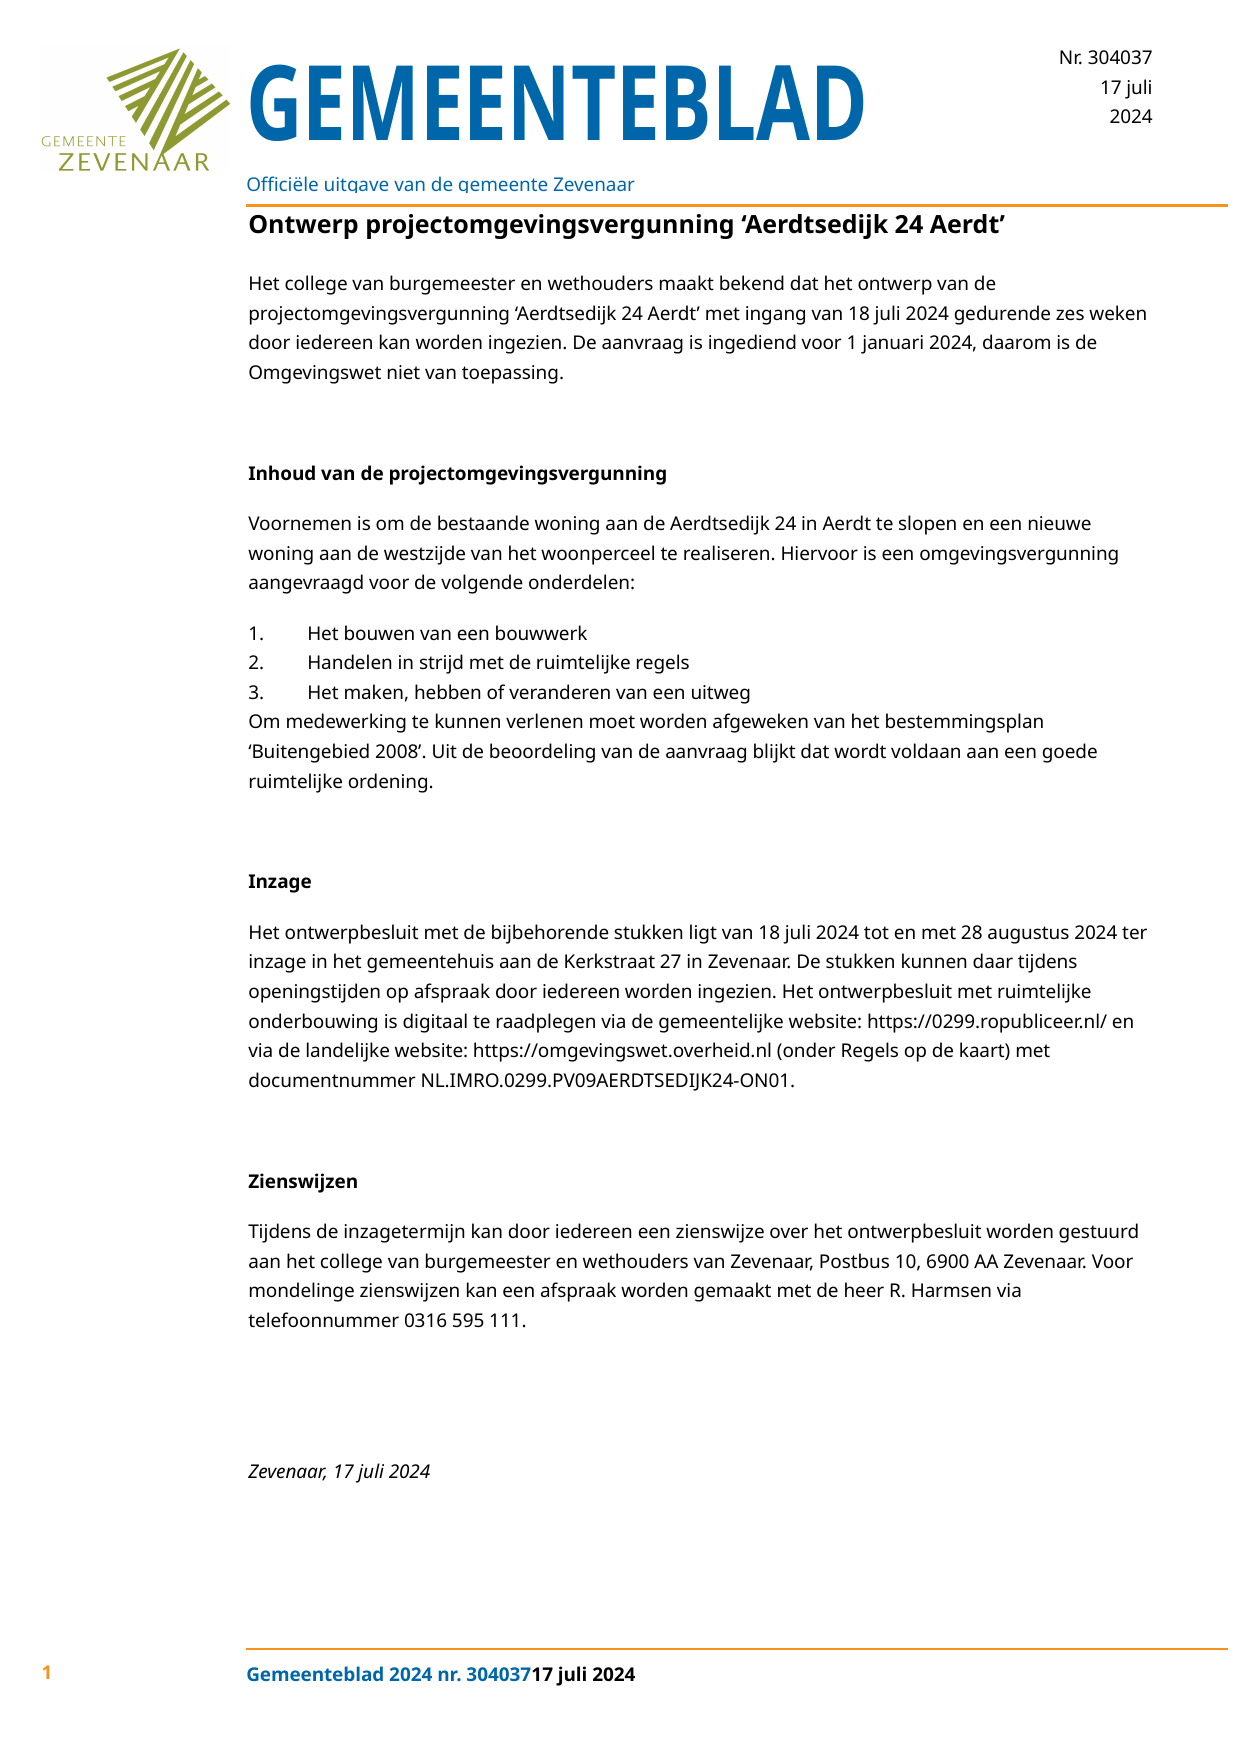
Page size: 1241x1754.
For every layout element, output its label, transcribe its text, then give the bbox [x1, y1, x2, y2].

text Zevenaar, 17 juli 2024 [248, 1458, 1152, 1484]
text Het ontwerpbesluit met de bijbehorende stukken ligt van 18 juli 2024 tot en met 28 augustus 2024 ter inzage in het gemeentehuis aan de Kerkstraat 27 in Zevenaar. De stukken kunnen daar tijdens openingstijden op afspraak door iedereen worden ingezien. Het ontwerpbesluit met ruimtelijke onderbouwing is digitaal te raadplegen via de gemeentelijke website: https://0299.ropubliceer.nl/ en via de landelijke website: https://omgevingswet.overheid.nl (onder Regels op de kaart) met documentnummer NL.IMRO.0299.PV09AERDTSEDIJK24-ON01. [248, 919, 1152, 1093]
list Het maken, hebben of veranderen van een uitweg [248, 679, 1152, 705]
text Voornemen is om de bestaande woning aan de Aerdtsedijk 24 in Aerdt te slopen en een nieuwe woning aan de westzijde van het woonperceel te realiseren. Hiervoor is een omgevingsvergunning aangevraagd voor de volgende onderdelen: [248, 510, 1152, 595]
list Het bouwen van een bouwwerk [248, 620, 1152, 646]
picture [41, 47, 231, 172]
text Om medewerking te kunnen verlenen moet worden afgeweken van het bestemmingsplan ‘Buitengebied 2008’. Uit de beoordeling van de aanvraag blijkt dat wordt voldaan aan een goede ruimtelijke ordening. [248, 709, 1152, 793]
text Tijdens de inzagetermijn kan door iedereen een zienswijze over het ontwerpbesluit worden gestuurd aan het college van burgemeester en wethouders van Zevenaar, Postbus 10, 6900 AA Zevenaar. Voor mondelinge zienswijzen kan een afspraak worden gemaakt met de heer R. Harmsen via telefoonnummer 0316 595 111. [248, 1218, 1152, 1333]
text Het college van burgemeester en wethouders maakt bekend dat het ontwerp van de projectomgevingsvergunning ‘Aerdtsedijk 24 Aerdt’ met ingang van 18 juli 2024 gedurende zes weken door iedereen kan worden ingezien. De aanvraag is ingediend voor 1 januari 2024, daarom is de Omgevingswet niet van toepassing. [248, 270, 1152, 385]
text Inhoud van de projectomgevingsvergunning [248, 460, 1152, 486]
text Ontwerp projectomgevingsvergunning ‘Aerdtsedijk 24 Aerdt’ [248, 207, 1152, 241]
list Handelen in strijd met de ruimtelijke regels [248, 649, 1152, 675]
text Inzage [248, 869, 1152, 894]
text Zienswijzen [248, 1168, 1152, 1193]
